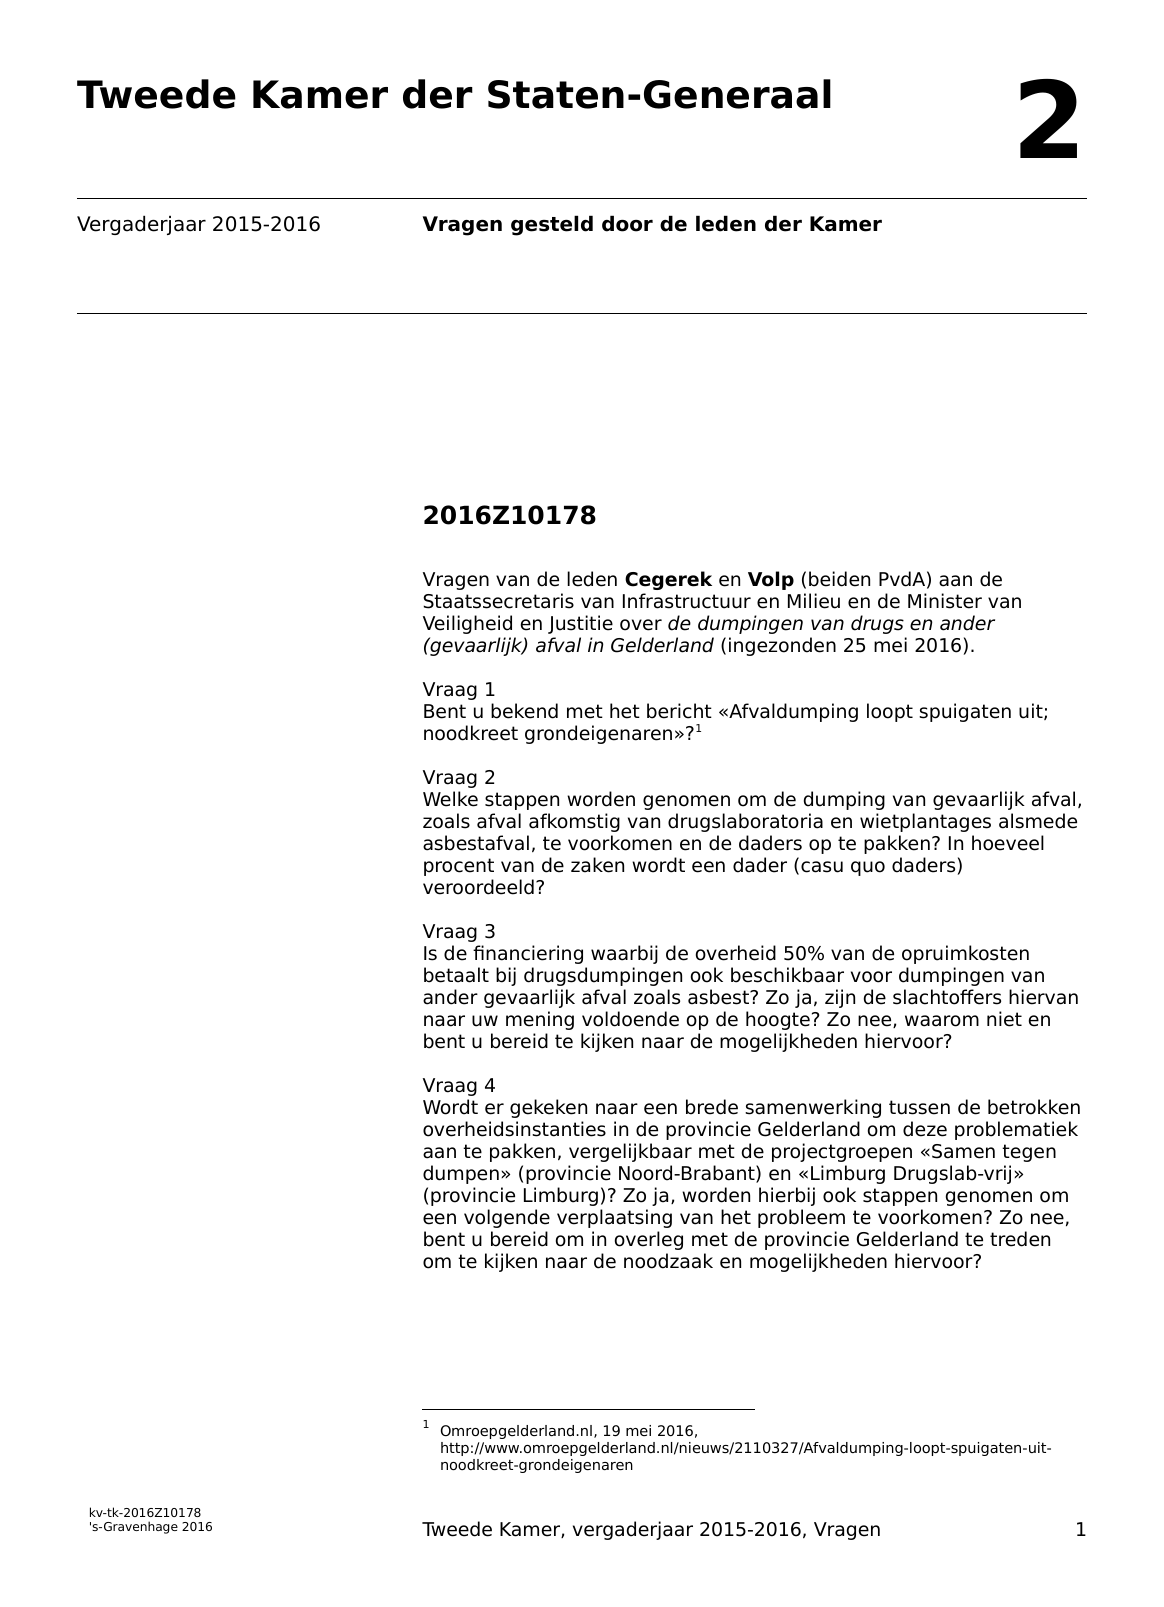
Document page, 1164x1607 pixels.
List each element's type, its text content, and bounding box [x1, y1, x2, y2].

text Wordt er gekeken naar een brede samenwerking tussen de betrokken overheidsinstanties in de provincie Gelderland om deze problematiek aan te pakken, vergelijkbaar met de projectgroepen «Samen tegen dumpen» (provincie Noord-Brabant) en «Limburg Drugslab-vrij» (provincie Limburg)? Zo ja, worden hierbij ook stappen genomen om een volgende verplaatsing van het probleem te voorkomen? Zo nee, bent u bereid om in overleg met de provincie Gelderland te treden om te kijken naar de noodzaak en mogelijkheden hiervoor? [422, 1097, 1087, 1273]
table_header 2 [886, 59, 1087, 198]
text Vraag 3 [422, 921, 1087, 943]
table_cell Vergaderjaar 2015-2016 [77, 199, 422, 313]
text kv-tk-2016Z10178 [88, 1506, 323, 1520]
text Vraag 4 [422, 1075, 1087, 1097]
text 's-Gravenhage 2016 [88, 1520, 323, 1534]
text Vragen van de leden Cegerek en Volp (beiden PvdA) aan de Staatssecretaris van Infrastructuur en Milieu en de Minister van Veiligheid en Justitie over de dumpingen van drugs en ander (gevaarlijk) afval in Gelderland (ingezonden 25 mei 2016). [422, 569, 1087, 657]
table_cell Vragen gesteld door de leden der Kamer [422, 199, 1087, 313]
text Omroepgelderland.nl, 19 mei 2016, http://www.omroepgelderland.nl/nieuws/2110327/Afvaldumping-loopt-spuigaten-uit-noodkreet-grondeigenaren [422, 1418, 1087, 1474]
text Bent u bekend met het bericht «Afvaldumping loopt spuigaten uit; noodkreet grondeigenaren»? [422, 701, 1087, 745]
text Vraag 2 [422, 767, 1087, 789]
text 2016Z10178 [422, 501, 1087, 531]
text Vraag 1 [422, 679, 1087, 701]
table_header Tweede Kamer der Staten-Generaal [77, 59, 886, 198]
text Welke stappen worden genomen om de dumping van gevaarlijk afval, zoals afval afkomstig van drugslaboratoria en wietplantages alsmede asbestafval, te voorkomen en de daders op te pakken? In hoeveel procent van de zaken wordt een dader (casu quo daders) veroordeeld? [422, 789, 1087, 899]
text Is de financiering waarbij de overheid 50% van de opruimkosten betaalt bij drugsdumpingen ook beschikbaar voor dumpingen van ander gevaarlijk afval zoals asbest? Zo ja, zijn de slachtoffers hiervan naar uw mening voldoende op de hoogte? Zo nee, waarom niet en bent u bereid te kijken naar de mogelijkheden hiervoor? [422, 943, 1087, 1053]
